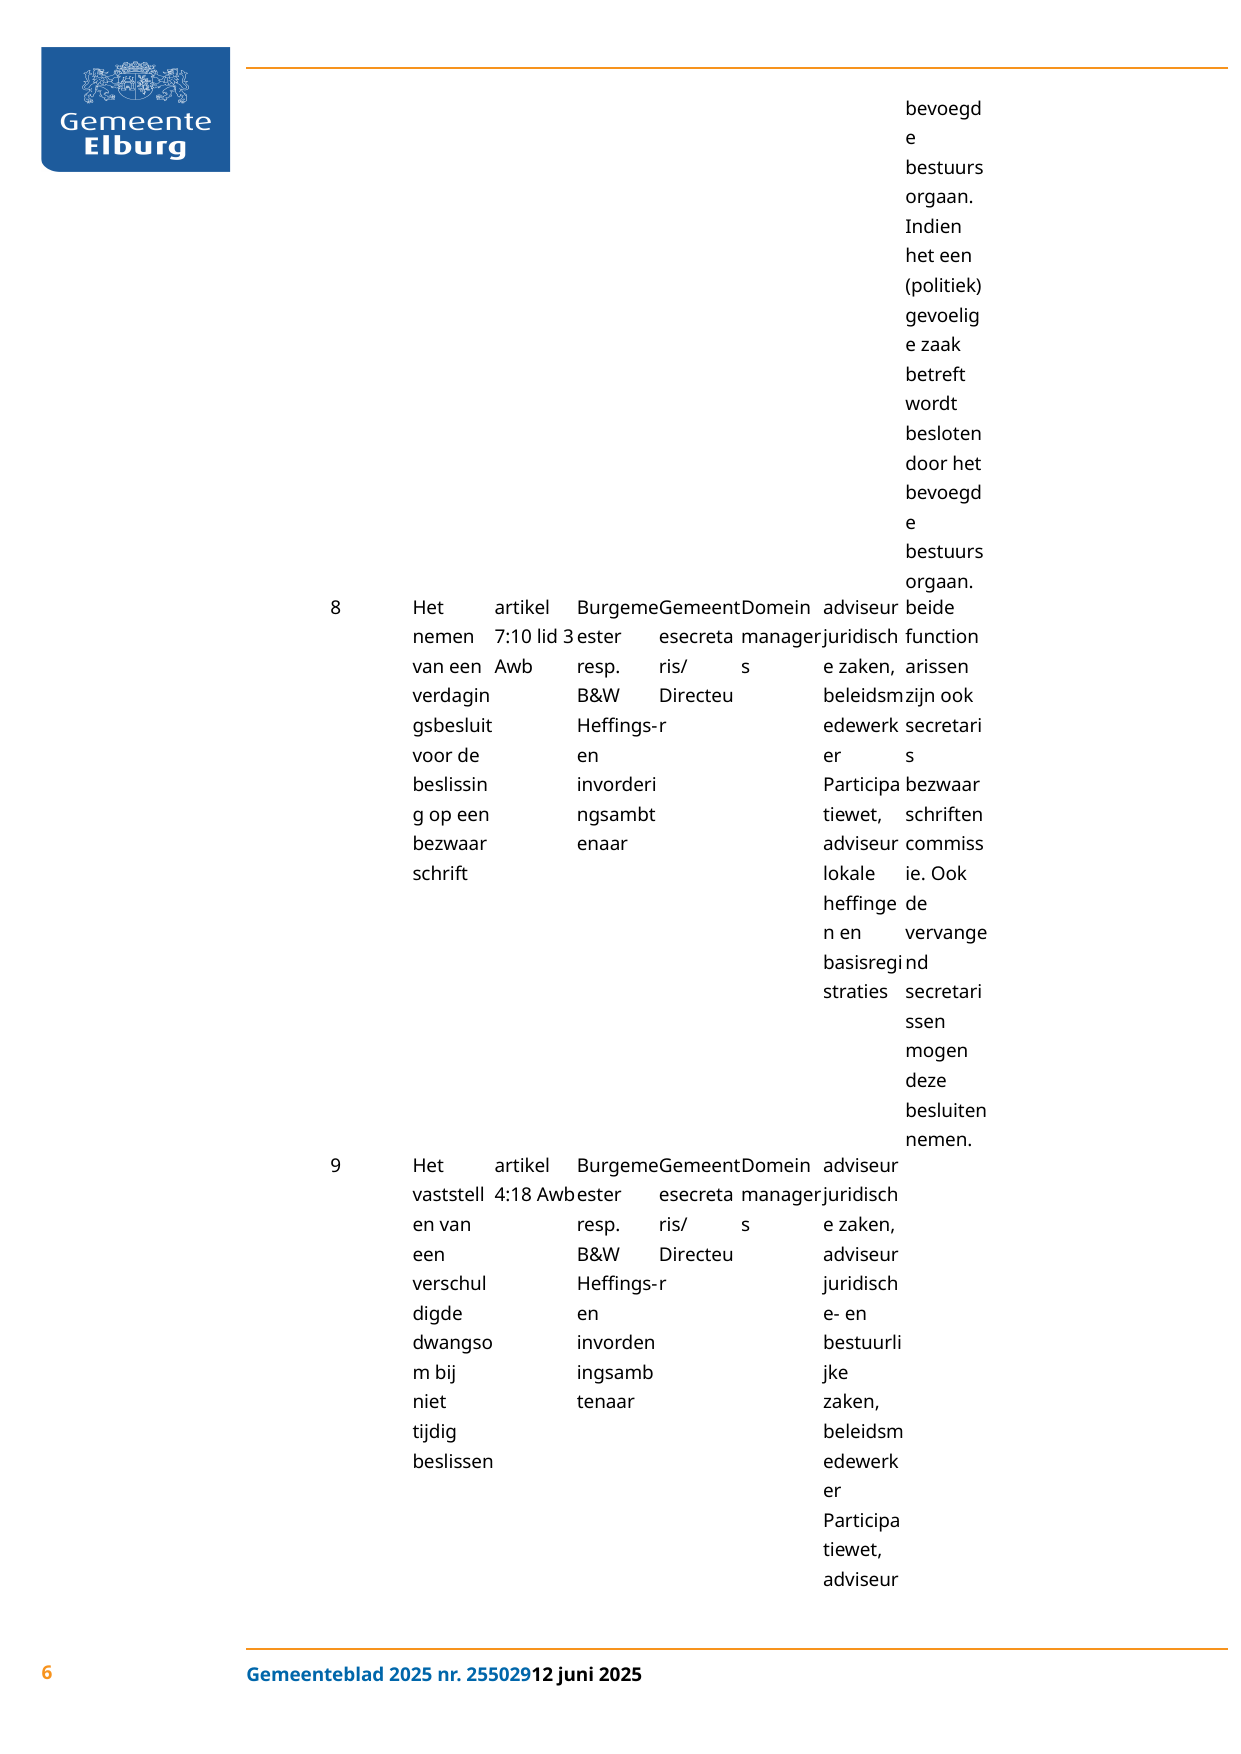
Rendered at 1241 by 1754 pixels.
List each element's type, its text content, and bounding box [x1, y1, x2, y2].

table_cell adviseur juridische zaken, beleidsmedewerker Participatiewet, adviseur lokale heffingen en basisregistraties [823, 594, 905, 1152]
table_cell [412, 95, 494, 594]
table_cell [987, 1152, 1069, 1592]
table_cell [905, 1152, 987, 1592]
table_cell beide functionarissen zijn ook secretaris bezwaarschriftencommissie. Ook de vervangend secretarissen mogen deze besluiten nemen. [905, 594, 987, 1152]
table_cell [987, 594, 1069, 1152]
table_cell [741, 95, 823, 594]
table_cell Burgemeester resp. B&W Heffings-en invordeningsambtenaar [577, 1152, 659, 1592]
table_cell [1069, 594, 1152, 1152]
table_cell Domeinmanagers [741, 1152, 823, 1592]
table_cell bevoegde bestuursorgaan. Indien het een (politiek) gevoelige zaak betreft wordt besloten door het bevoegde bestuursorgaan. [905, 95, 987, 594]
table_cell Gemeentesecretaris/Directeur [659, 594, 741, 1152]
table_cell [577, 95, 659, 594]
table_cell [1069, 95, 1152, 594]
picture [41, 47, 231, 172]
table_cell [987, 95, 1069, 594]
table_cell [823, 95, 905, 594]
table_cell 8 [330, 594, 412, 1152]
table_cell Gemeentesecretaris/Directeur [659, 1152, 741, 1592]
table_cell Domeinmanagers [741, 594, 823, 1152]
table_cell [659, 95, 741, 594]
table_cell [494, 95, 577, 594]
table_cell 9 [330, 1152, 412, 1592]
table_cell adviseur juridische zaken, adviseur juridische- en bestuurlijke zaken, beleidsmedewerker Participatiewet, adviseur [823, 1152, 905, 1592]
table_cell artikel 7:10 lid 3 Awb [494, 594, 577, 1152]
table_cell Het nemen van een verdagingsbesluit voor de beslissing op een bezwaarschrift [412, 594, 494, 1152]
table_cell [330, 95, 412, 594]
table_cell Het vaststellen van een verschuldigde dwangsom bij niet tijdig beslissen [412, 1152, 494, 1592]
table_cell artikel 4:18 Awb [494, 1152, 577, 1592]
table_cell Burgemeester resp. B&W Heffings- en invorderingsambtenaar [577, 594, 659, 1152]
table_cell [1069, 1152, 1152, 1592]
table_cell [248, 95, 330, 1592]
